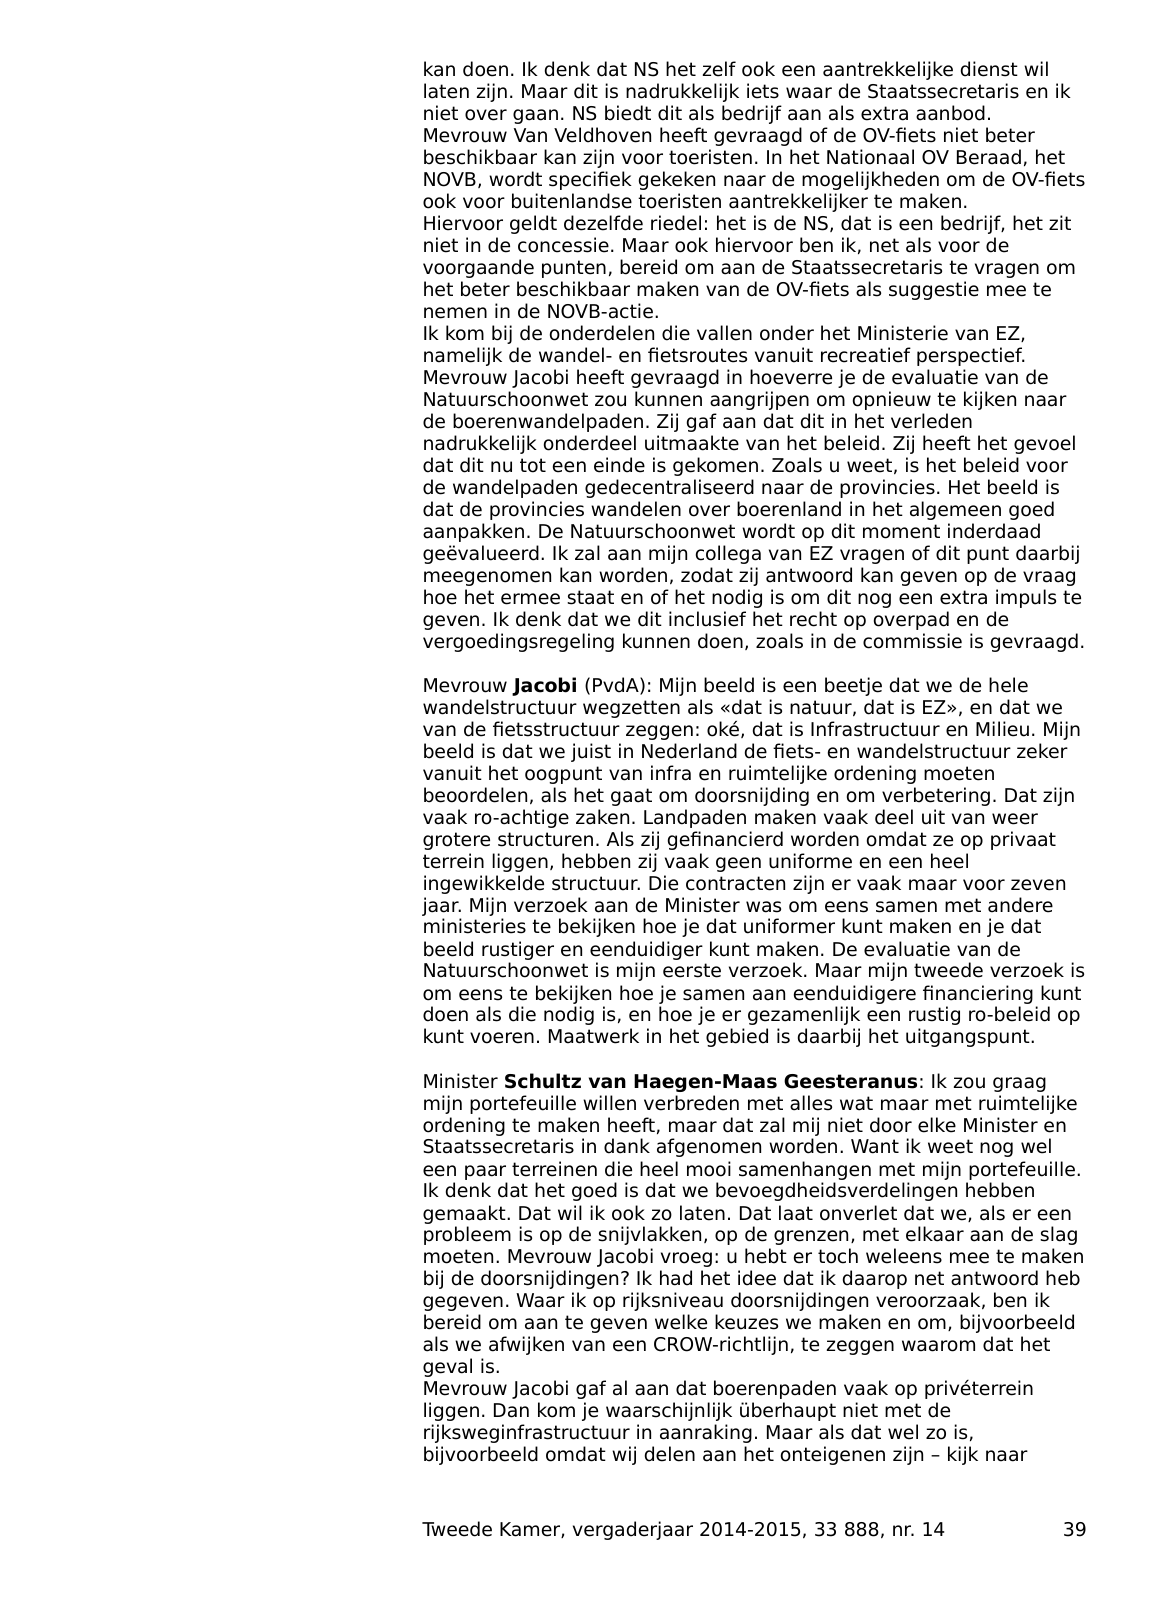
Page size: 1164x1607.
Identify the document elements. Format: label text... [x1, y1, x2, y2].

text Mevrouw Van Veldhoven heeft gevraagd of de OV-fiets niet beter beschikbaar kan zijn voor toeristen. In het Nationaal OV Beraad, het NOVB, wordt specifiek gekeken naar de mogelijkheden om de OV-fiets ook voor buitenlandse toeristen aantrekkelijker te maken. [422, 125, 1087, 213]
text Mevrouw Jacobi gaf al aan dat boerenpaden vaak op privéterrein liggen. Dan kom je waarschijnlijk überhaupt niet met de rijksweginfrastructuur in aanraking. Maar als dat wel zo is, bijvoorbeeld omdat wij delen aan het onteigenen zijn – kijk naar [422, 1378, 1087, 1466]
text Minister Schultz van Haegen-Maas Geesteranus: Ik zou graag mijn portefeuille willen verbreden met alles wat maar met ruimtelijke ordening te maken heeft, maar dat zal mij niet door elke Minister en Staatssecretaris in dank afgenomen worden. Want ik weet nog wel een paar terreinen die heel mooi samenhangen met mijn portefeuille. Ik denk dat het goed is dat we bevoegdheidsverdelingen hebben gemaakt. Dat wil ik ook zo laten. Dat laat onverlet dat we, als er een probleem is op de snijvlakken, op de grenzen, met elkaar aan de slag moeten. Mevrouw Jacobi vroeg: u hebt er toch weleens mee te maken bij de doorsnijdingen? Ik had het idee dat ik daarop net antwoord heb gegeven. Waar ik op rijksniveau doorsnijdingen veroorzaak, ben ik bereid om aan te geven welke keuzes we maken en om, bijvoorbeeld als we afwijken van een CROW-richtlijn, te zeggen waarom dat het geval is. [422, 1071, 1087, 1378]
text Mevrouw Jacobi (PvdA): Mijn beeld is een beetje dat we de hele wandelstructuur wegzetten als «dat is natuur, dat is EZ», en dat we van de fietsstructuur zeggen: oké, dat is Infrastructuur en Milieu. Mijn beeld is dat we juist in Nederland de fiets- en wandelstructuur zeker vanuit het oogpunt van infra en ruimtelijke ordening moeten beoordelen, als het gaat om doorsnijding en om verbetering. Dat zijn vaak ro-achtige zaken. Landpaden maken vaak deel uit van weer grotere structuren. Als zij gefinancierd worden omdat ze op privaat terrein liggen, hebben zij vaak geen uniforme en een heel ingewikkelde structuur. Die contracten zijn er vaak maar voor zeven jaar. Mijn verzoek aan de Minister was om eens samen met andere ministeries te bekijken hoe je dat uniformer kunt maken en je dat beeld rustiger en eenduidiger kunt maken. De evaluatie van de Natuurschoonwet is mijn eerste verzoek. Maar mijn tweede verzoek is om eens te bekijken hoe je samen aan eenduidigere financiering kunt doen als die nodig is, en hoe je er gezamenlijk een rustig ro-beleid op kunt voeren. Maatwerk in het gebied is daarbij het uitgangspunt. [422, 675, 1087, 1048]
text Hiervoor geldt dezelfde riedel: het is de NS, dat is een bedrijf, het zit niet in de concessie. Maar ook hiervoor ben ik, net als voor de voorgaande punten, bereid om aan de Staatssecretaris te vragen om het beter beschikbaar maken van de OV-fiets als suggestie mee te nemen in de NOVB-actie. [422, 213, 1087, 323]
text Ik kom bij de onderdelen die vallen onder het Ministerie van EZ, namelijk de wandel- en fietsroutes vanuit recreatief perspectief. Mevrouw Jacobi heeft gevraagd in hoeverre je de evaluatie van de Natuurschoonwet zou kunnen aangrijpen om opnieuw te kijken naar de boerenwandelpaden. Zij gaf aan dat dit in het verleden nadrukkelijk onderdeel uitmaakte van het beleid. Zij heeft het gevoel dat dit nu tot een einde is gekomen. Zoals u weet, is het beleid voor de wandelpaden gedecentraliseerd naar de provincies. Het beeld is dat de provincies wandelen over boerenland in het algemeen goed aanpakken. De Natuurschoonwet wordt op dit moment inderdaad geëvalueerd. Ik zal aan mijn collega van EZ vragen of dit punt daarbij meegenomen kan worden, zodat zij antwoord kan geven op de vraag hoe het ermee staat en of het nodig is om dit nog een extra impuls te geven. Ik denk dat we dit inclusief het recht op overpad en de vergoedingsregeling kunnen doen, zoals in de commissie is gevraagd. [422, 323, 1087, 652]
text kan doen. Ik denk dat NS het zelf ook een aantrekkelijke dienst wil laten zijn. Maar dit is nadrukkelijk iets waar de Staatssecretaris en ik niet over gaan. NS biedt dit als bedrijf aan als extra aanbod. [422, 59, 1087, 125]
